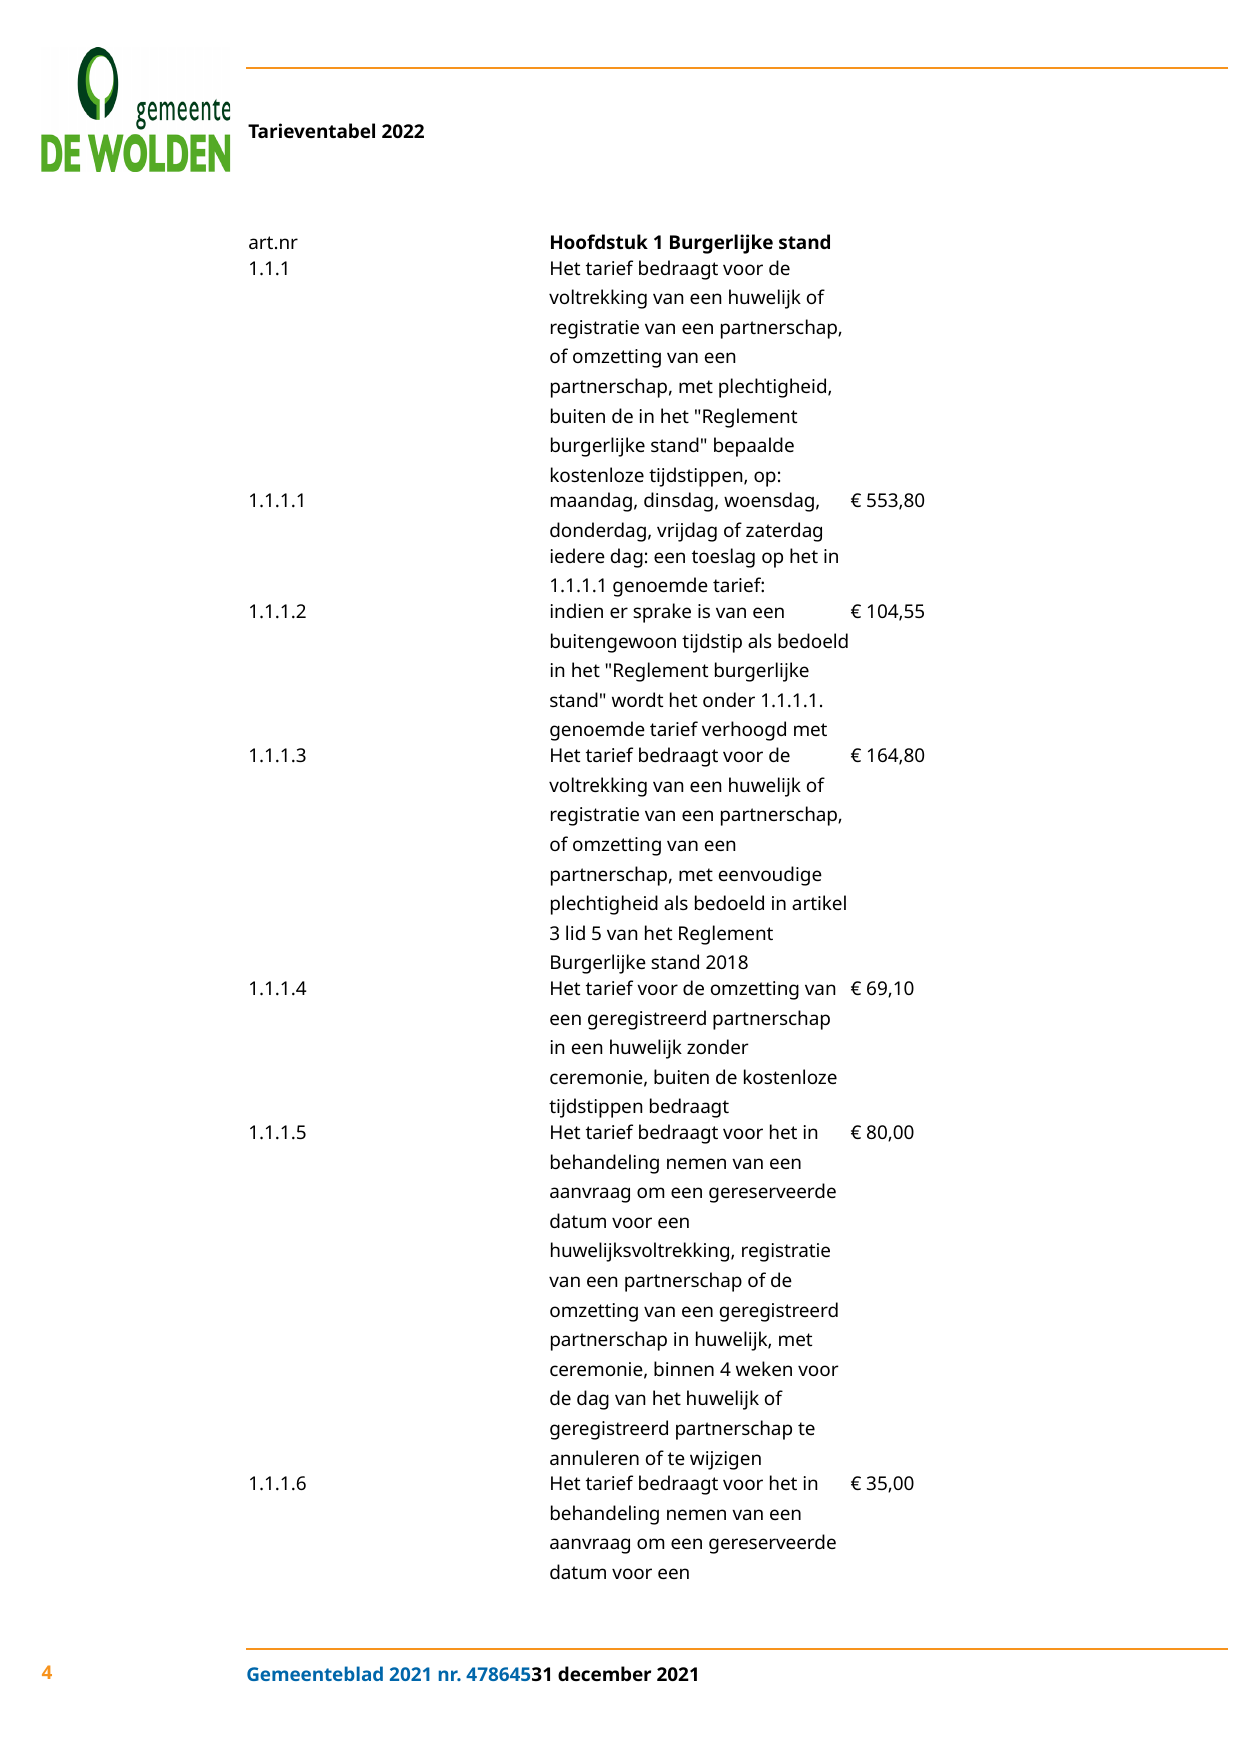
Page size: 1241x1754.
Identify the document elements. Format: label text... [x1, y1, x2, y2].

table_cell 1.1.1.3 [248, 743, 549, 975]
table_cell Hoofdstuk 1 Burgerlijke stand [549, 229, 850, 255]
table_cell Het tarief bedraagt voor de voltrekking van een huwelijk of registratie van een partnerschap, of omzetting van een partnerschap, met eenvoudige plechtigheid als bedoeld in artikel 3 lid 5 van het Reglement Burgerlijke stand 2018 [549, 743, 850, 975]
picture [41, 47, 231, 172]
table_cell 1.1.1.2 [248, 598, 549, 742]
table_cell art.nr [248, 229, 549, 255]
table_cell € 104,55 [850, 598, 1152, 742]
table_header [850, 204, 1152, 229]
table_cell € 164,80 [850, 743, 1152, 975]
table_cell Het tarief voor de omzetting van een geregistreerd partnerschap in een huwelijk zonder ceremonie, buiten de kostenloze tijdstippen bedraagt [549, 975, 850, 1119]
table_cell € 80,00 [850, 1119, 1152, 1470]
table_cell maandag, dinsdag, woensdag, donderdag, vrijdag of zaterdag [549, 488, 850, 543]
table_cell [248, 543, 549, 598]
table_cell 1.1.1 [248, 255, 549, 488]
table_cell € 35,00 [850, 1470, 1152, 1585]
table_cell [850, 229, 1152, 255]
table_cell iedere dag: een toeslag op het in 1.1.1.1 genoemde tarief: [549, 543, 850, 598]
table_cell € 553,80 [850, 488, 1152, 543]
text Tarieventabel 2022 [248, 116, 1152, 144]
table_header [248, 204, 549, 229]
table_header [549, 204, 850, 229]
table_cell € 69,10 [850, 975, 1152, 1119]
table_cell Het tarief bedraagt voor het in behandeling nemen van een aanvraag om een gereserveerde datum voor een [549, 1470, 850, 1585]
table_cell 1.1.1.4 [248, 975, 549, 1119]
table_cell [850, 255, 1152, 488]
table_cell 1.1.1.1 [248, 488, 549, 543]
table_cell Het tarief bedraagt voor het in behandeling nemen van een aanvraag om een gereserveerde datum voor een huwelijksvoltrekking, registratie van een partnerschap of de omzetting van een geregistreerd partnerschap in huwelijk, met ceremonie, binnen 4 weken voor de dag van het huwelijk of geregistreerd partnerschap te annuleren of te wijzigen [549, 1119, 850, 1470]
table_cell Het tarief bedraagt voor de voltrekking van een huwelijk of registratie van een partnerschap, of omzetting van een partnerschap, met plechtigheid, buiten de in het "Reglement burgerlijke stand" bepaalde kostenloze tijdstippen, op: [549, 255, 850, 488]
table_cell 1.1.1.5 [248, 1119, 549, 1470]
table_cell 1.1.1.6 [248, 1470, 549, 1585]
table_cell [850, 543, 1152, 598]
table_cell indien er sprake is van een buitengewoon tijdstip als bedoeld in het "Reglement burgerlijke stand" wordt het onder 1.1.1.1. genoemde tarief verhoogd met [549, 598, 850, 742]
